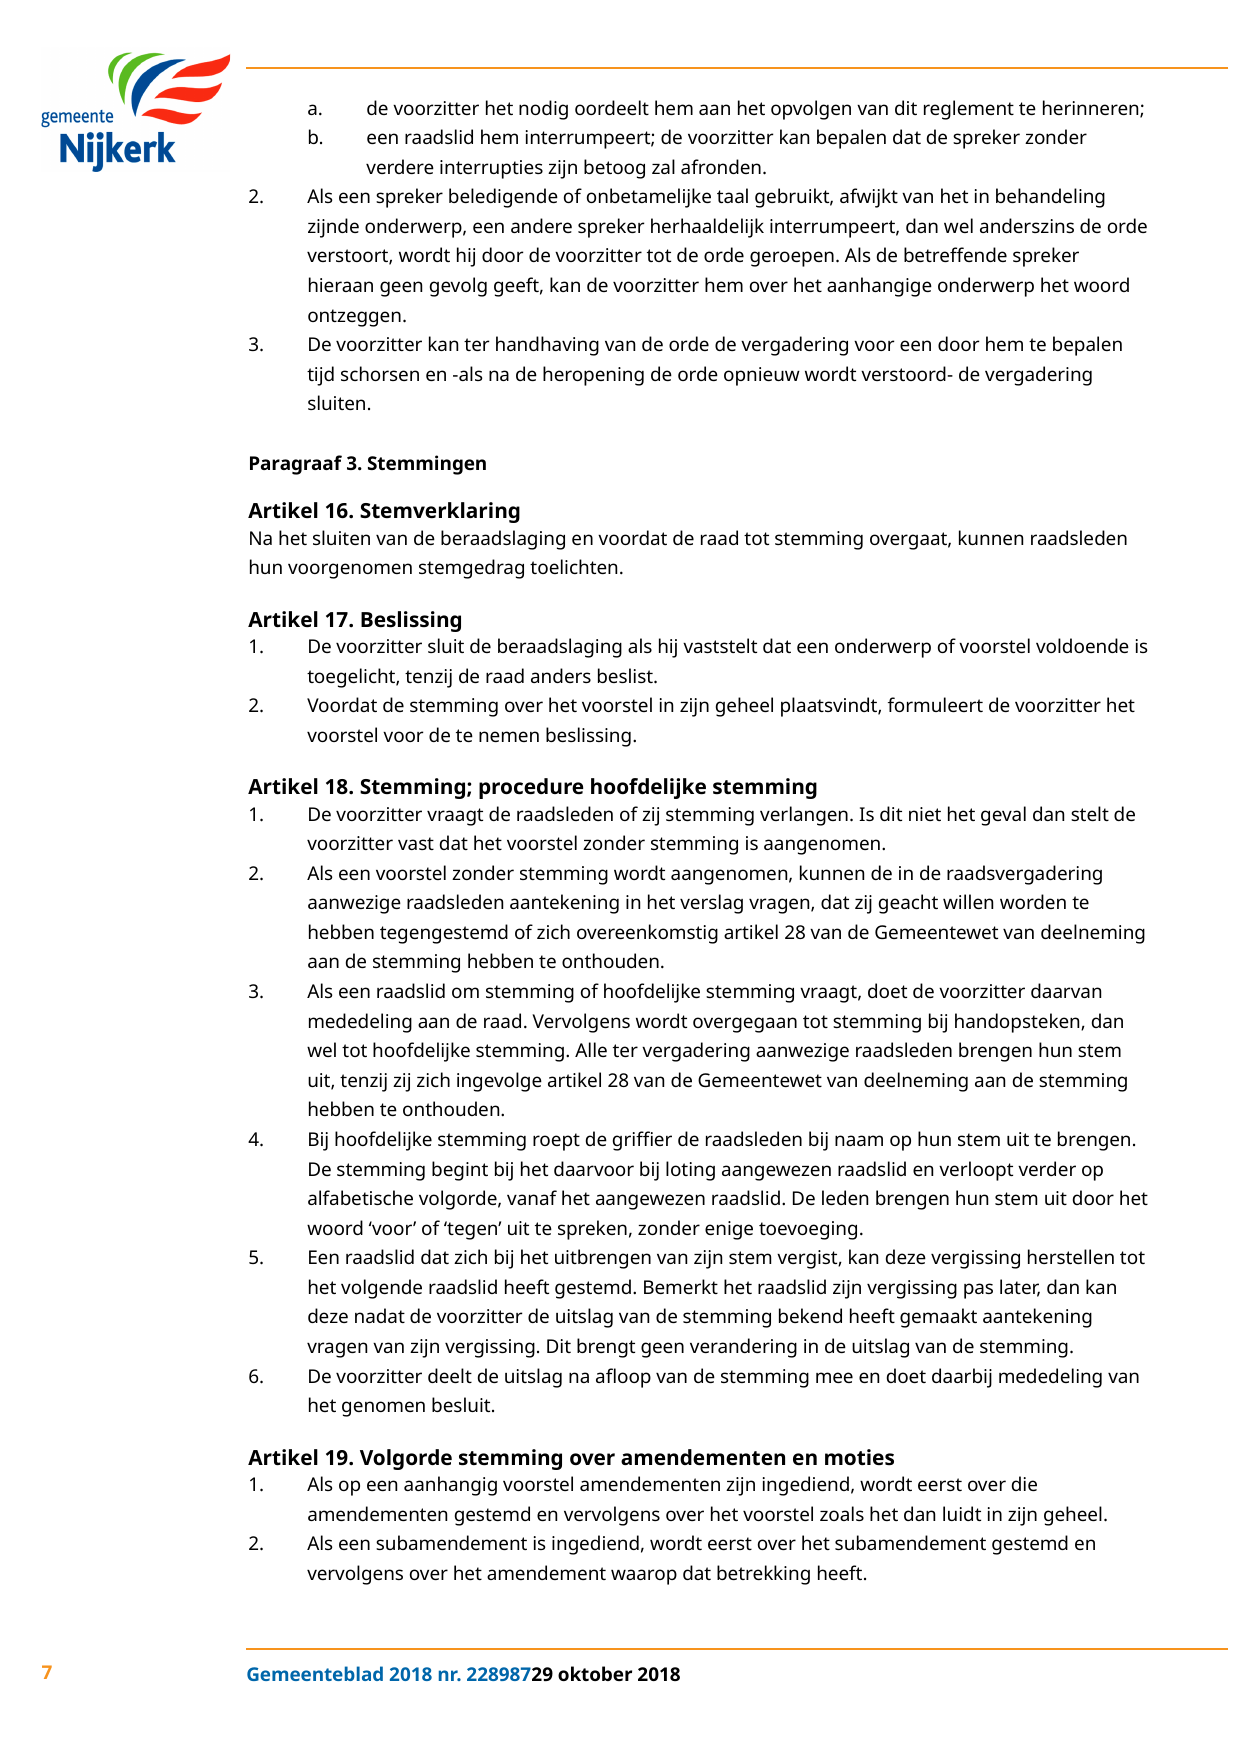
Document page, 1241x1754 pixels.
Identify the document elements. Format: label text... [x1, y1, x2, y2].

text Artikel 18. Stemming; procedure hoofdelijke stemming [248, 772, 1152, 801]
text Artikel 19. Volgorde stemming over amendementen en moties [248, 1443, 1152, 1471]
list Als een spreker beledigende of onbetamelijke taal gebruikt, afwijkt van het in behandeling zijnde onderwerp, een andere spreker herhaaldelijk interrumpeert, dan wel anderszins de orde verstoort, wordt hij door de voorzitter tot de orde geroepen. Als de betreffende spreker hieraan geen gevolg geeft, kan de voorzitter hem over het aanhangige onderwerp het woord ontzeggen. [248, 183, 1152, 328]
list De voorzitter deelt de uitslag na afloop van de stemming mee en doet daarbij mededeling van het genomen besluit. [248, 1363, 1152, 1418]
list de voorzitter het nodig oordeelt hem aan het opvolgen van dit reglement te herinneren; [307, 95, 1152, 121]
list Als op een aanhangig voorstel amendementen zijn ingediend, wordt eerst over die amendementen gestemd en vervolgens over het voorstel zoals het dan luidt in zijn geheel. [248, 1471, 1152, 1527]
list Als een raadslid om stemming of hoofdelijke stemming vraagt, doet de voorzitter daarvan mededeling aan de raad. Vervolgens wordt overgegaan tot stemming bij handopsteken, dan wel tot hoofdelijke stemming. Alle ter vergadering aanwezige raadsleden brengen hun stem uit, tenzij zij zich ingevolge artikel 28 van de Gemeentewet van deelneming aan de stemming hebben te onthouden. [248, 978, 1152, 1122]
list Als een subamendement is ingediend, wordt eerst over het subamendement gestemd en vervolgens over het amendement waarop dat betrekking heeft. [248, 1531, 1152, 1586]
list een raadslid hem interrumpeert; de voorzitter kan bepalen dat de spreker zonder verdere interrupties zijn betoog zal afronden. [307, 124, 1152, 180]
list De voorzitter vraagt de raadsleden of zij stemming verlangen. Is dit niet het geval dan stelt de voorzitter vast dat het voorstel zonder stemming is aangenomen. [248, 801, 1152, 856]
text Paragraaf 3. Stemmingen [248, 450, 1152, 476]
list De voorzitter kan ter handhaving van de orde de vergadering voor een door hem te bepalen tijd schorsen en -als na de heropening de orde opnieuw wordt verstoord- de vergadering sluiten. [248, 331, 1152, 416]
text Na het sluiten van de beraadslaging en voordat de raad tot stemming overgaat, kunnen raadsleden hun voorgenomen stemgedrag toelichten. [248, 525, 1152, 580]
list Als een voorstel zonder stemming wordt aangenomen, kunnen de in de raadsvergadering aanwezige raadsleden aantekening in het verslag vragen, dat zij geacht willen worden te hebben tegengestemd of zich overeenkomstig artikel 28 van de Gemeentewet van deelneming aan de stemming hebben te onthouden. [248, 860, 1152, 974]
text Artikel 17. Beslissing [248, 605, 1152, 633]
text Artikel 16. Stemverklaring [248, 496, 1152, 525]
list Een raadslid dat zich bij het uitbrengen van zijn stem vergist, kan deze vergissing herstellen tot het volgende raadslid heeft gestemd. Bemerkt het raadslid zijn vergissing pas later, dan kan deze nadat de voorzitter de uitslag van de stemming bekend heeft gemaakt aantekening vragen van zijn vergissing. Dit brengt geen verandering in de uitslag van de stemming. [248, 1244, 1152, 1359]
list Bij hoofdelijke stemming roept de griffier de raadsleden bij naam op hun stem uit te brengen. De stemming begint bij het daarvoor bij loting aangewezen raadslid en verloopt verder op alfabetische volgorde, vanaf het aangewezen raadslid. De leden brengen hun stem uit door het woord ‘voor’ of ‘tegen’ uit te spreken, zonder enige toevoeging. [248, 1126, 1152, 1241]
list De voorzitter sluit de beraadslaging als hij vaststelt dat een onderwerp of voorstel voldoende is toegelicht, tenzij de raad anders beslist. [248, 633, 1152, 688]
list Voordat de stemming over het voorstel in zijn geheel plaatsvindt, formuleert de voorzitter het voorstel voor de te nemen beslissing. [248, 692, 1152, 748]
picture [41, 47, 231, 172]
